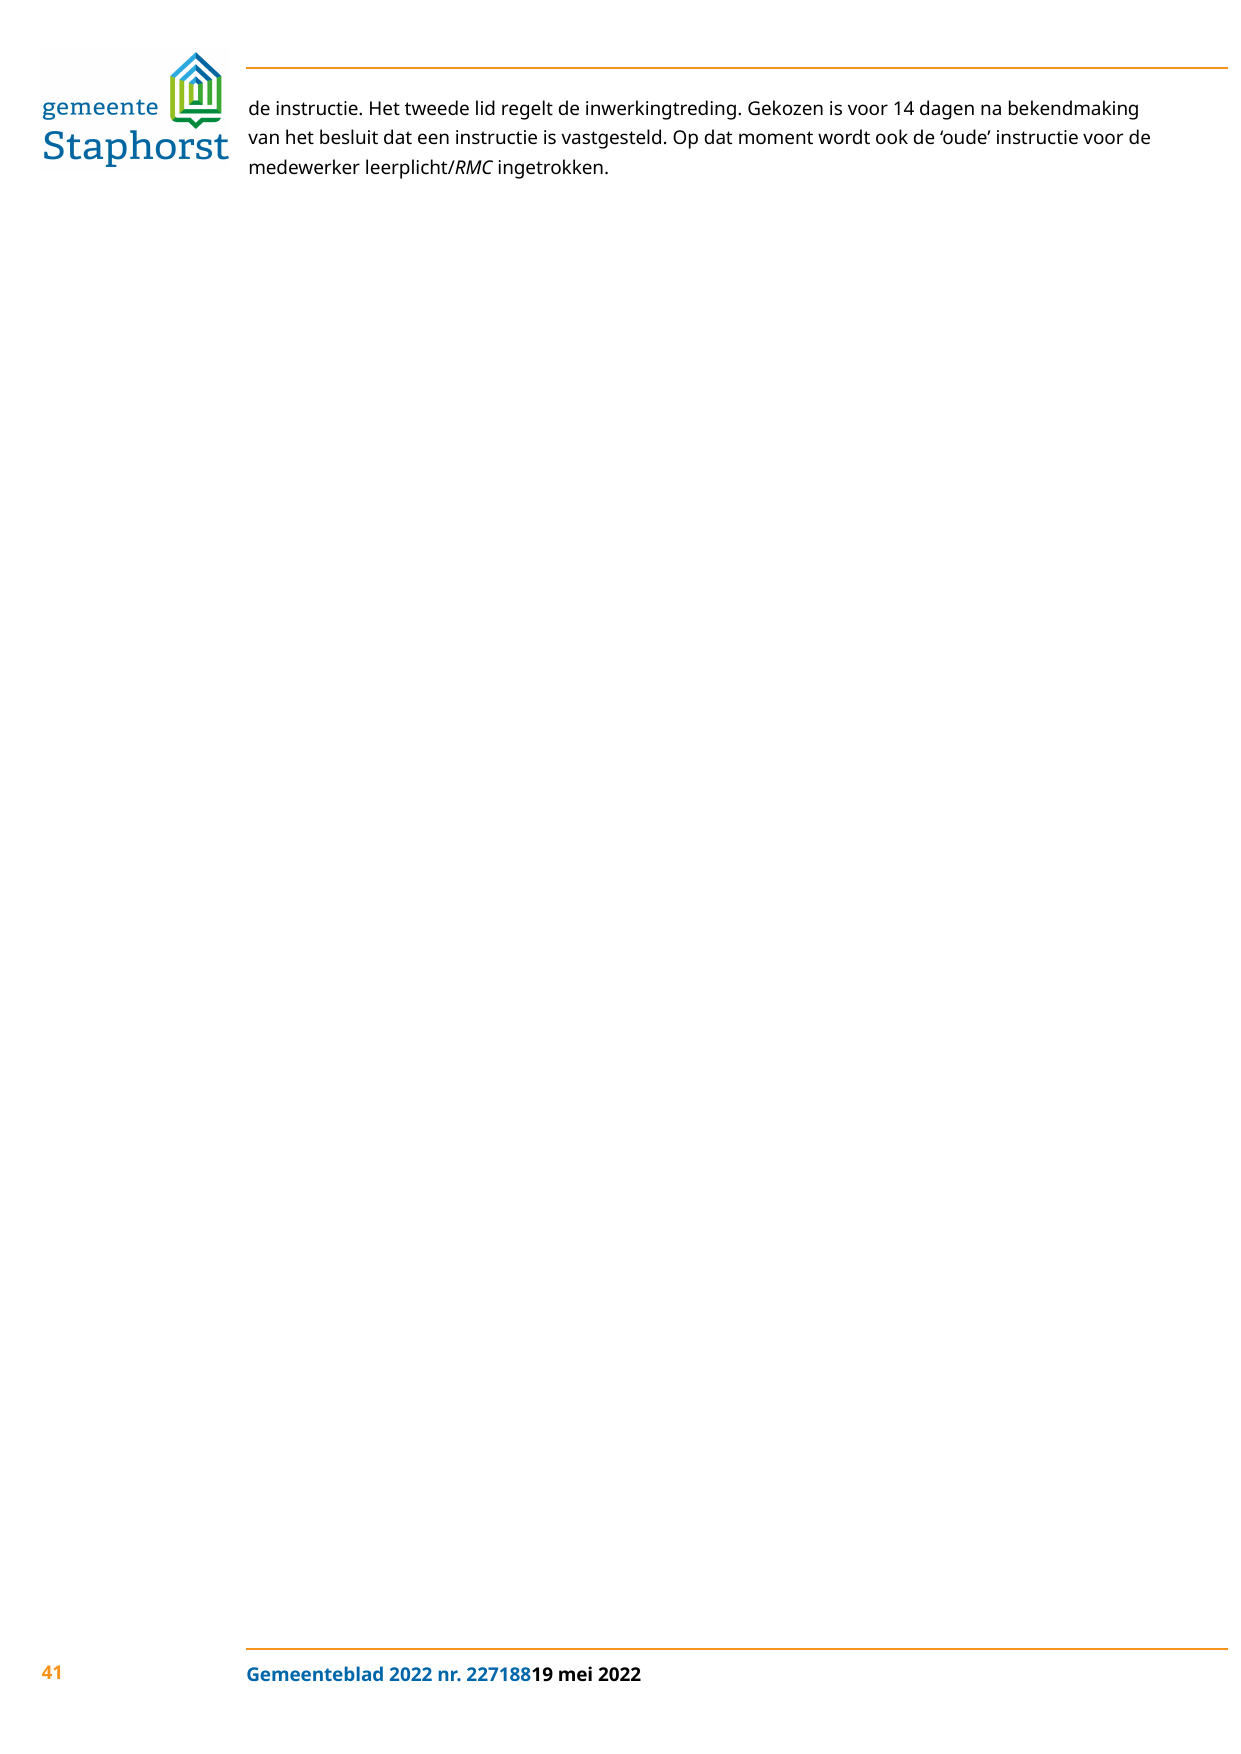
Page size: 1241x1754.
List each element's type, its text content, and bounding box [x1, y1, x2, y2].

picture [41, 47, 231, 172]
text de instructie. Het tweede lid regelt de inwerkingtreding. Gekozen is voor 14 dagen na bekendmaking van het besluit dat een instructie is vastgesteld. Op dat moment wordt ook de ‘oude’ instructie voor de medewerker leerplicht/RMC ingetrokken. [248, 95, 1152, 180]
